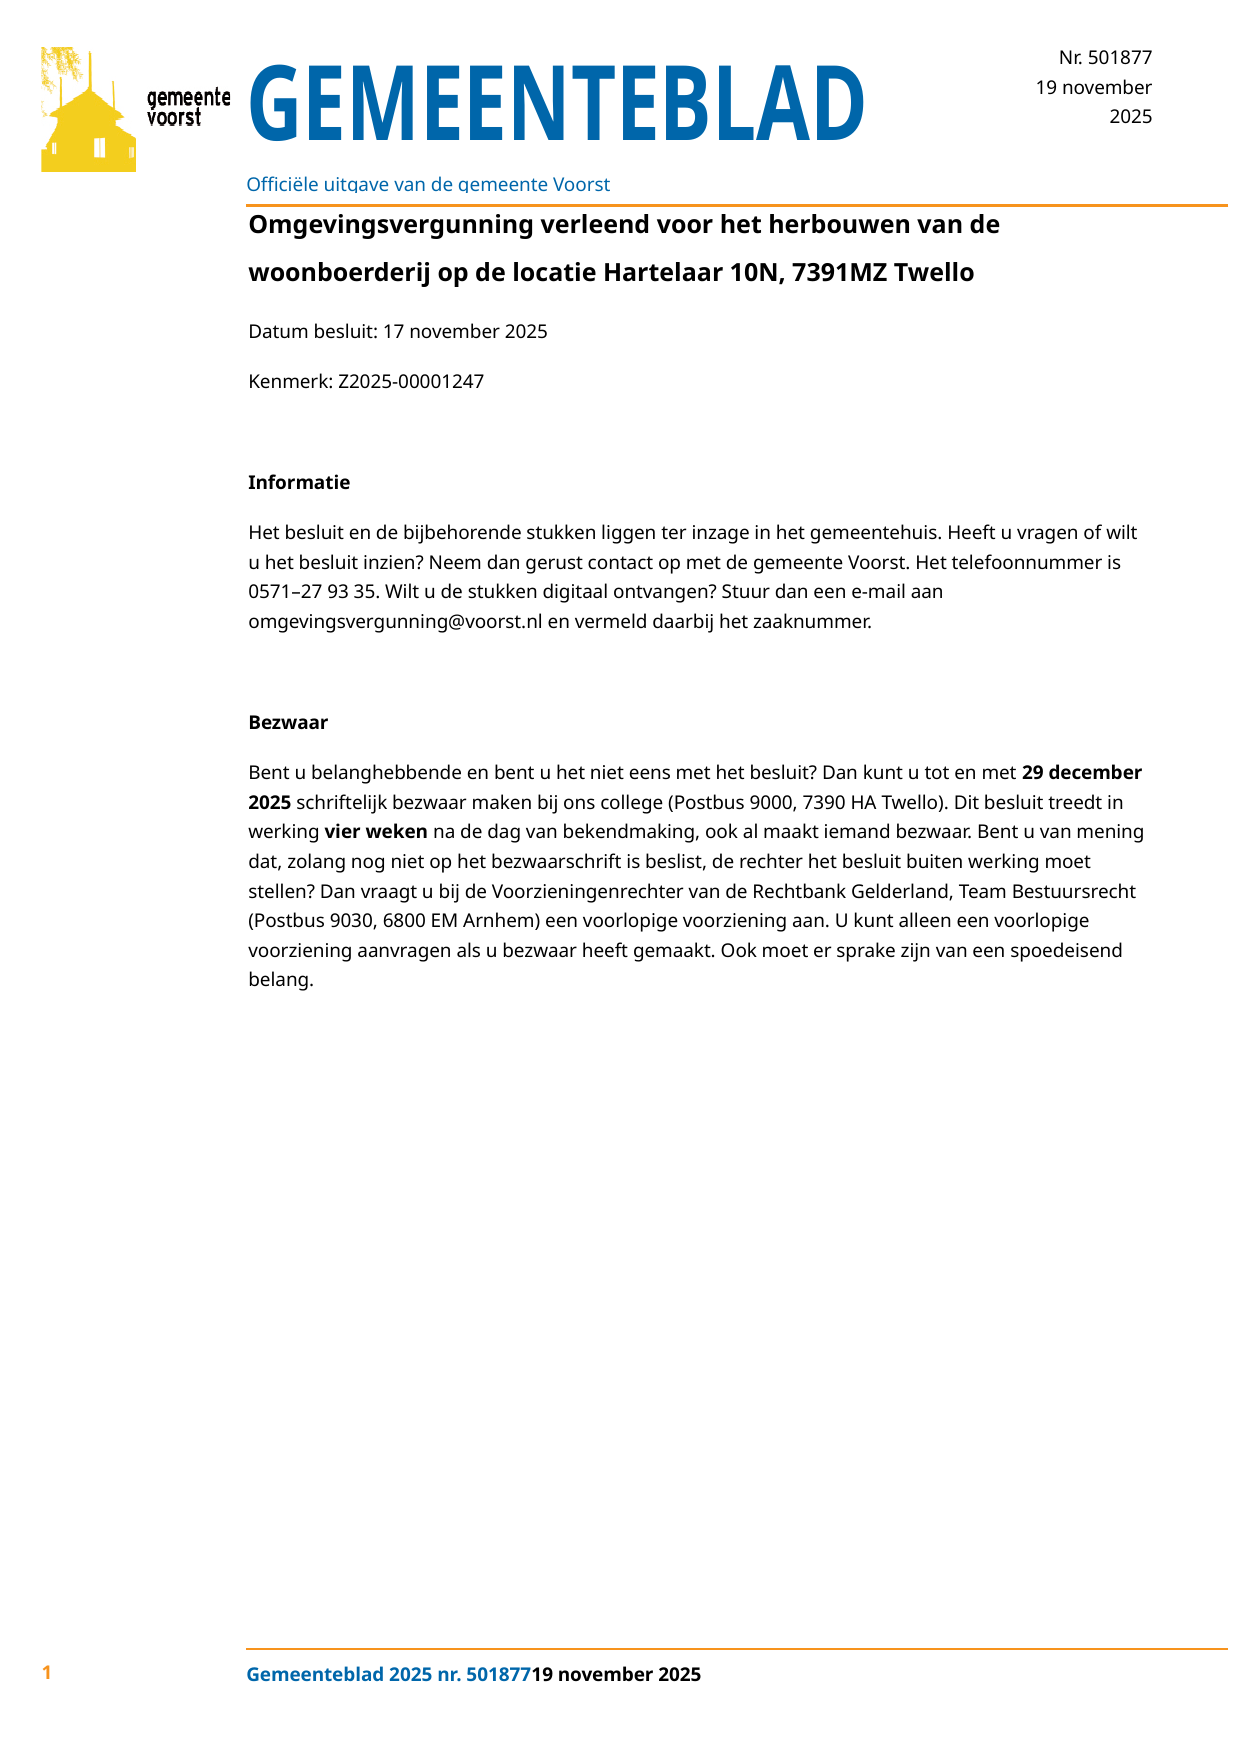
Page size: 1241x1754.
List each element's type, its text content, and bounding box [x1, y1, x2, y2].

text Bent u belanghebbende en bent u het niet eens met het besluit? Dan kunt u tot en met 29 december 2025 schriftelijk bezwaar maken bij ons college (Postbus 9000, 7390 HA Twello). Dit besluit treedt in werking vier weken na de dag van bekendmaking, ook al maakt iemand bezwaar. Bent u van mening dat, zolang nog niet op het bezwaarschrift is beslist, de rechter het besluit buiten werking moet stellen? Dan vraagt u bij de Voorzieningenrechter van de Rechtbank Gelderland, Team Bestuursrecht (Postbus 9030, 6800 EM Arnhem) een voorlopige voorziening aan. U kunt alleen een voorlopige voorziening aanvragen als u bezwaar heeft gemaakt. Ook moet er sprake zijn van een spoedeisend belang. [248, 759, 1152, 992]
text Kenmerk: Z2025-00001247 [248, 368, 1152, 394]
picture [41, 47, 231, 172]
text Bezwaar [248, 709, 1152, 735]
text Omgevingsvergunning verleend voor het herbouwen van de woonboerderij op de locatie Hartelaar 10N, 7391MZ Twello [248, 207, 1152, 288]
text Datum besluit: 17 november 2025 [248, 318, 1152, 344]
text Het besluit en de bijbehorende stukken liggen ter inzage in het gemeentehuis. Heeft u vragen of wilt u het besluit inzien? Neem dan gerust contact op met de gemeente Voorst. Het telefoonnummer is 0571–27 93 35. Wilt u de stukken digitaal ontvangen? Stuur dan een e-mail aan omgevingsvergunning@voorst.nl en vermeld daarbij het zaaknummer. [248, 519, 1152, 634]
text Informatie [248, 469, 1152, 495]
